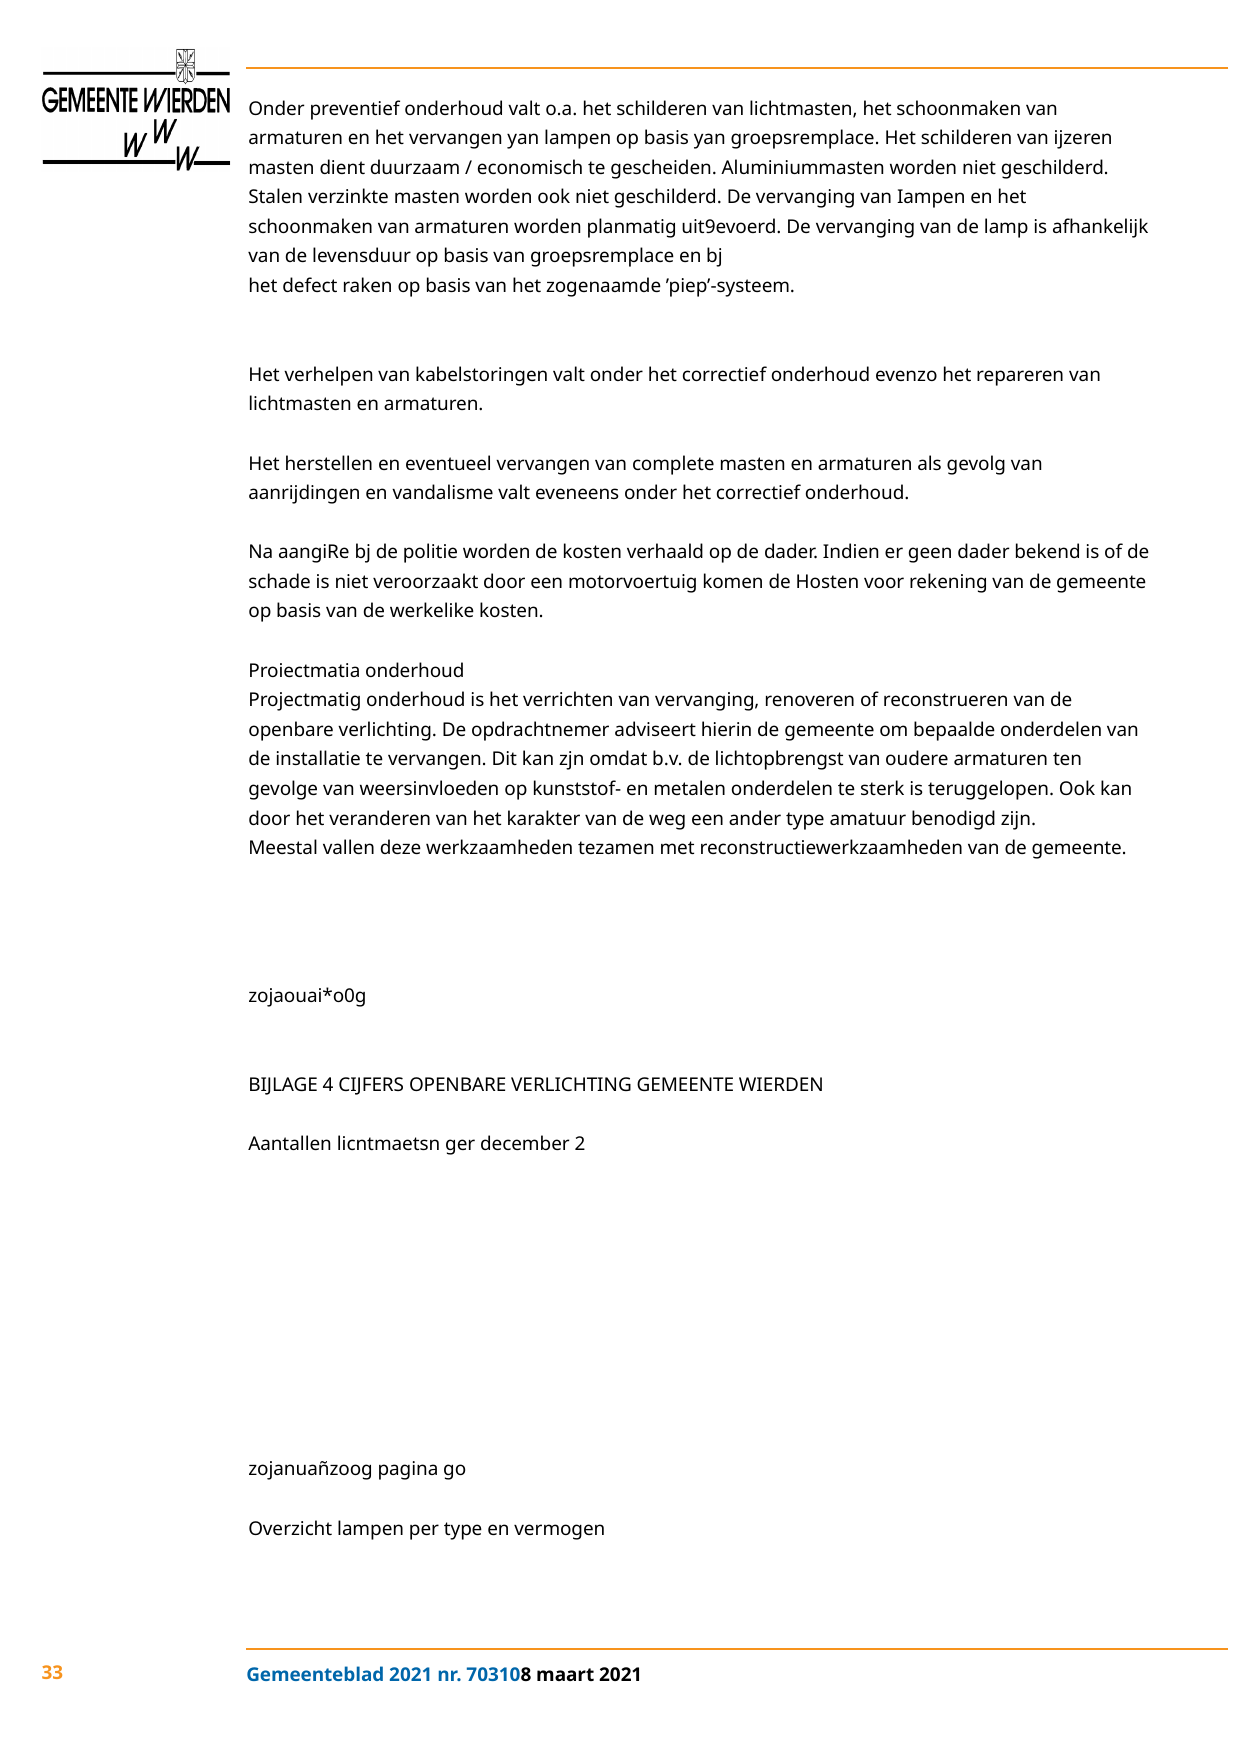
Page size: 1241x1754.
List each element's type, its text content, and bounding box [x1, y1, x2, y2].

text Meestal vallen deze werkzaamheden tezamen met reconstructiewerkzaamheden van de gemeente. [248, 834, 1152, 860]
text Het verhelpen van kabelstoringen valt onder het correctief onderhoud evenzo het repareren van lichtmasten en armaturen. [248, 361, 1152, 416]
text Projectmatig onderhoud is het verrichten van vervanging, renoveren of reconstrueren van de openbare verlichting. De opdrachtnemer adviseert hierin de gemeente om bepaalde onderdelen van de installatie te vervangen. Dit kan zjn omdat b.v. de lichtopbrengst van oudere armaturen ten gevolge van weersinvloeden op kunststof- en metalen onderdelen te sterk is teruggelopen. Ook kan door het veranderen van het karakter van de weg een ander type amatuur benodigd zijn. [248, 686, 1152, 831]
text BIJLAGE 4 CIJFERS OPENBARE VERLICHTING GEMEENTE WIERDEN [248, 1071, 1152, 1097]
text Het herstellen en eventueel vervangen van complete masten en armaturen als gevolg van aanrijdingen en vandalisme valt eveneens onder het correctief onderhoud. [248, 450, 1152, 505]
text Na aangiRe bj de politie worden de kosten verhaald op de dader. Indien er geen dader bekend is of de schade is niet veroorzaakt door een motorvoertuig komen de Hosten voor rekening van de gemeente op basis van de werkelike kosten. [248, 538, 1152, 623]
text zojanuañzoog pagina go [248, 1456, 1152, 1481]
text het defect raken op basis van het zogenaamde ’piep’-systeem. [248, 272, 1152, 298]
text zojaouai*o0g [248, 982, 1152, 1008]
text Overzicht lampen per type en vermogen [248, 1515, 1152, 1541]
picture [41, 47, 231, 172]
text Onder preventief onderhoud valt o.a. het schilderen van lichtmasten, het schoonmaken van armaturen en het vervangen yan lampen op basis yan groepsremplace. Het schilderen van ijzeren masten dient duurzaam / economisch te gescheiden. Aluminiummasten worden niet geschilderd. Stalen verzinkte masten worden ook niet geschilderd. De vervanging van Iampen en het schoonmaken van armaturen worden planmatig uit9evoerd. De vervanging van de lamp is afhankelijk van de levensduur op basis van groepsremplace en bj [248, 95, 1152, 268]
text Aantallen licntmaetsn ger december 2 [248, 1130, 1152, 1156]
text Proiectmatia onderhoud [248, 657, 1152, 683]
